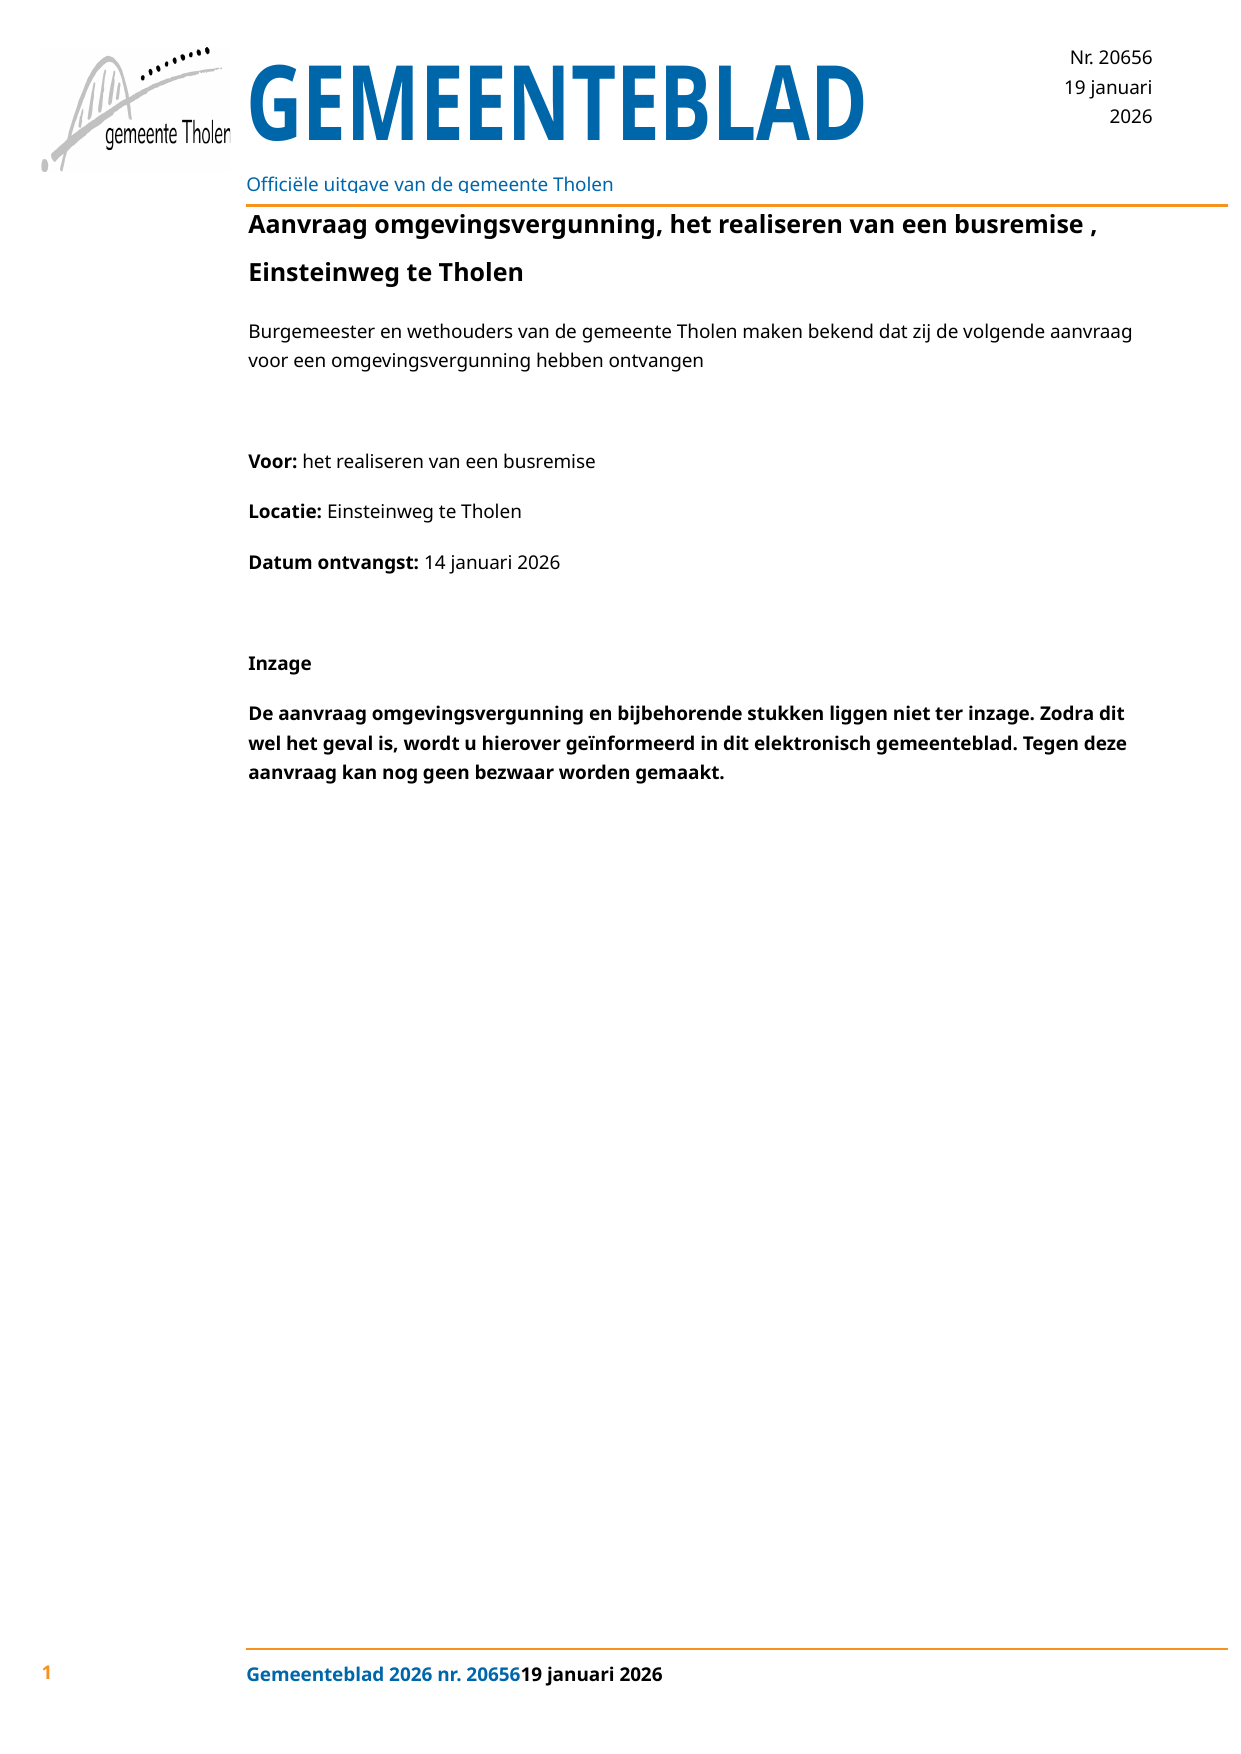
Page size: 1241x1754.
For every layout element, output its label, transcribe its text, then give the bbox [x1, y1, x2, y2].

text Locatie: Einsteinweg te Tholen [248, 499, 1152, 524]
text Aanvraag omgevingsvergunning, het realiseren van een busremise , Einsteinweg te Tholen [248, 207, 1152, 288]
text Burgemeester en wethouders van de gemeente Tholen maken bekend dat zij de volgende aanvraag voor een omgevingsvergunning hebben ontvangen [248, 318, 1152, 373]
text Voor: het realiseren van een busremise [248, 448, 1152, 474]
text Datum ontvangst: 14 januari 2026 [248, 549, 1152, 575]
text Inzage [248, 650, 1152, 676]
picture [41, 47, 231, 172]
text De aanvraag omgevingsvergunning en bijbehorende stukken liggen niet ter inzage. Zodra dit wel het geval is, wordt u hierover geïnformeerd in dit elektronisch gemeenteblad. Tegen deze aanvraag kan nog geen bezwaar worden gemaakt. [248, 700, 1152, 785]
